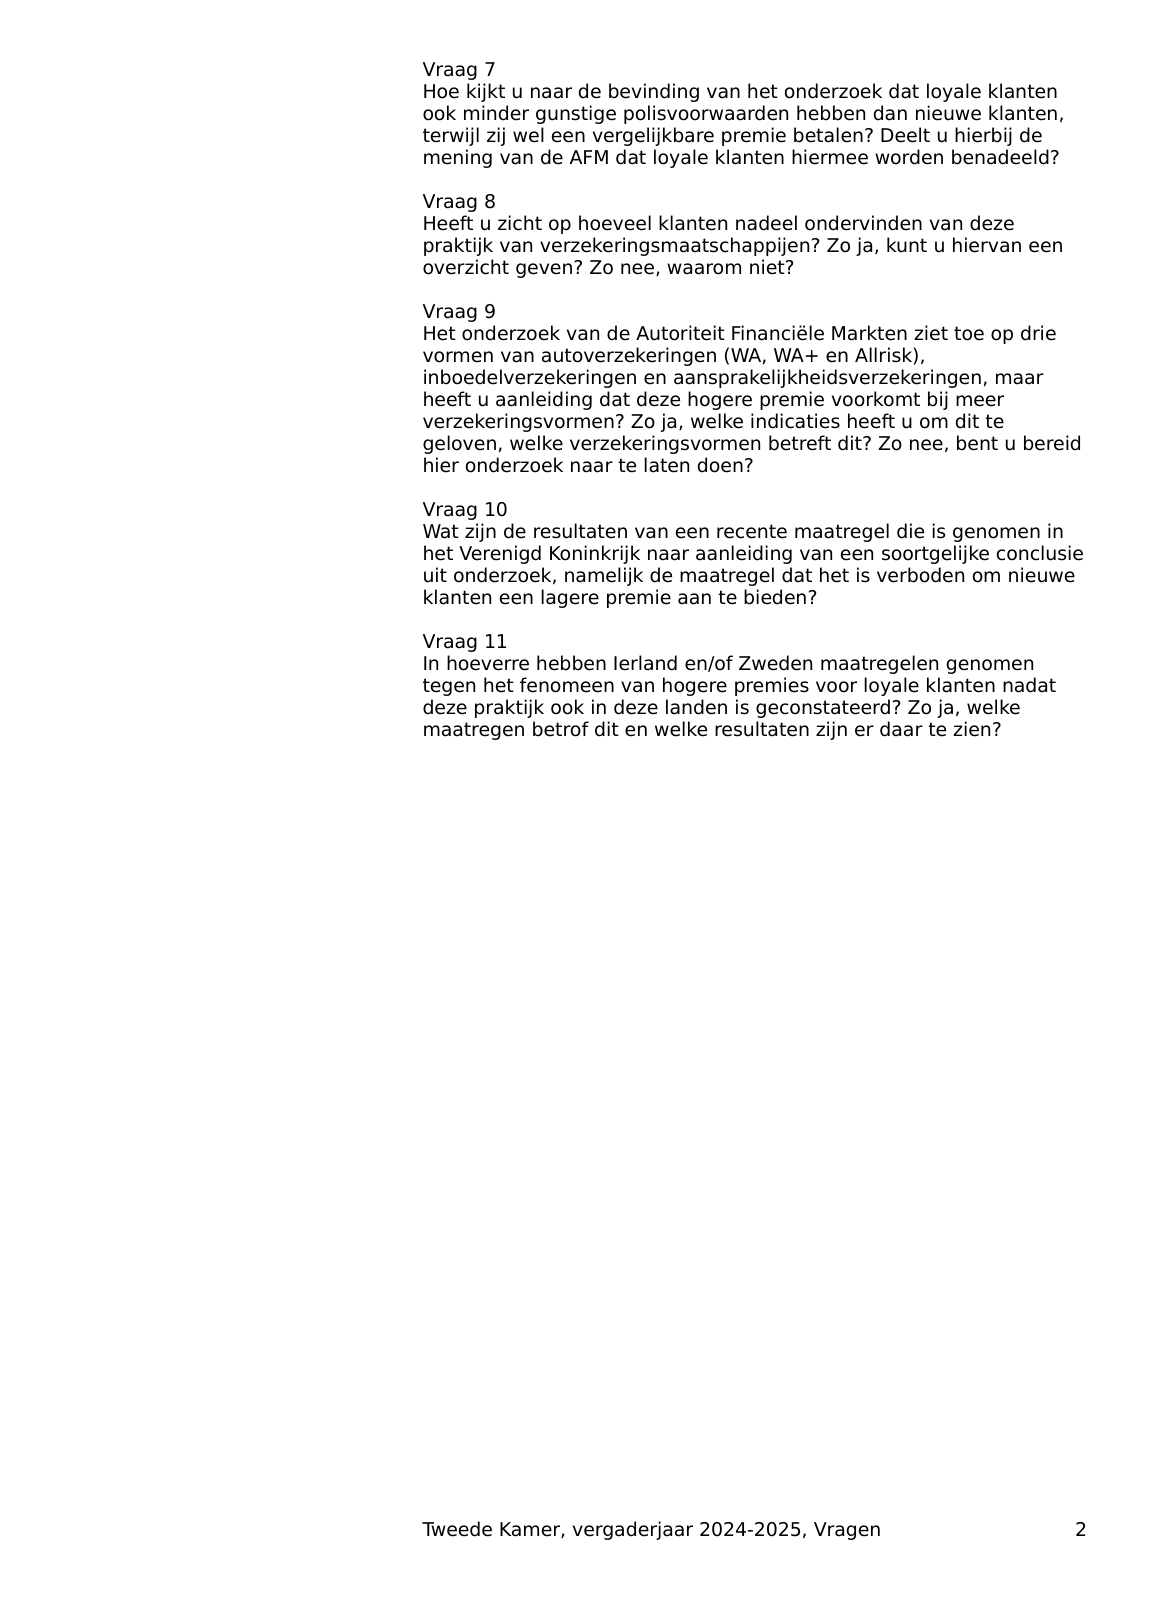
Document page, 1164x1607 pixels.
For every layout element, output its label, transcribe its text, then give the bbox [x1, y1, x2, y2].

text Vraag 10 [422, 499, 1087, 521]
text Heeft u zicht op hoeveel klanten nadeel ondervinden van deze praktijk van verzekeringsmaatschappijen? Zo ja, kunt u hiervan een overzicht geven? Zo nee, waarom niet? [422, 213, 1087, 279]
text Het onderzoek van de Autoriteit Financiële Markten ziet toe op drie vormen van autoverzekeringen (WA, WA+ en Allrisk), inboedelverzekeringen en aansprakelijkheidsverzekeringen, maar heeft u aanleiding dat deze hogere premie voorkomt bij meer verzekeringsvormen? Zo ja, welke indicaties heeft u om dit te geloven, welke verzekeringsvormen betreft dit? Zo nee, bent u bereid hier onderzoek naar te laten doen? [422, 323, 1087, 477]
text Vraag 7 [422, 59, 1087, 81]
text Wat zijn de resultaten van een recente maatregel die is genomen in het Verenigd Koninkrijk naar aanleiding van een soortgelijke conclusie uit onderzoek, namelijk de maatregel dat het is verboden om nieuwe klanten een lagere premie aan te bieden? [422, 521, 1087, 609]
text Vraag 11 [422, 631, 1087, 653]
text Vraag 8 [422, 191, 1087, 213]
text In hoeverre hebben Ierland en/of Zweden maatregelen genomen tegen het fenomeen van hogere premies voor loyale klanten nadat deze praktijk ook in deze landen is geconstateerd? Zo ja, welke maatregen betrof dit en welke resultaten zijn er daar te zien? [422, 653, 1087, 741]
text Hoe kijkt u naar de bevinding van het onderzoek dat loyale klanten ook minder gunstige polisvoorwaarden hebben dan nieuwe klanten, terwijl zij wel een vergelijkbare premie betalen? Deelt u hierbij de mening van de AFM dat loyale klanten hiermee worden benadeeld? [422, 81, 1087, 169]
text Vraag 9 [422, 301, 1087, 323]
